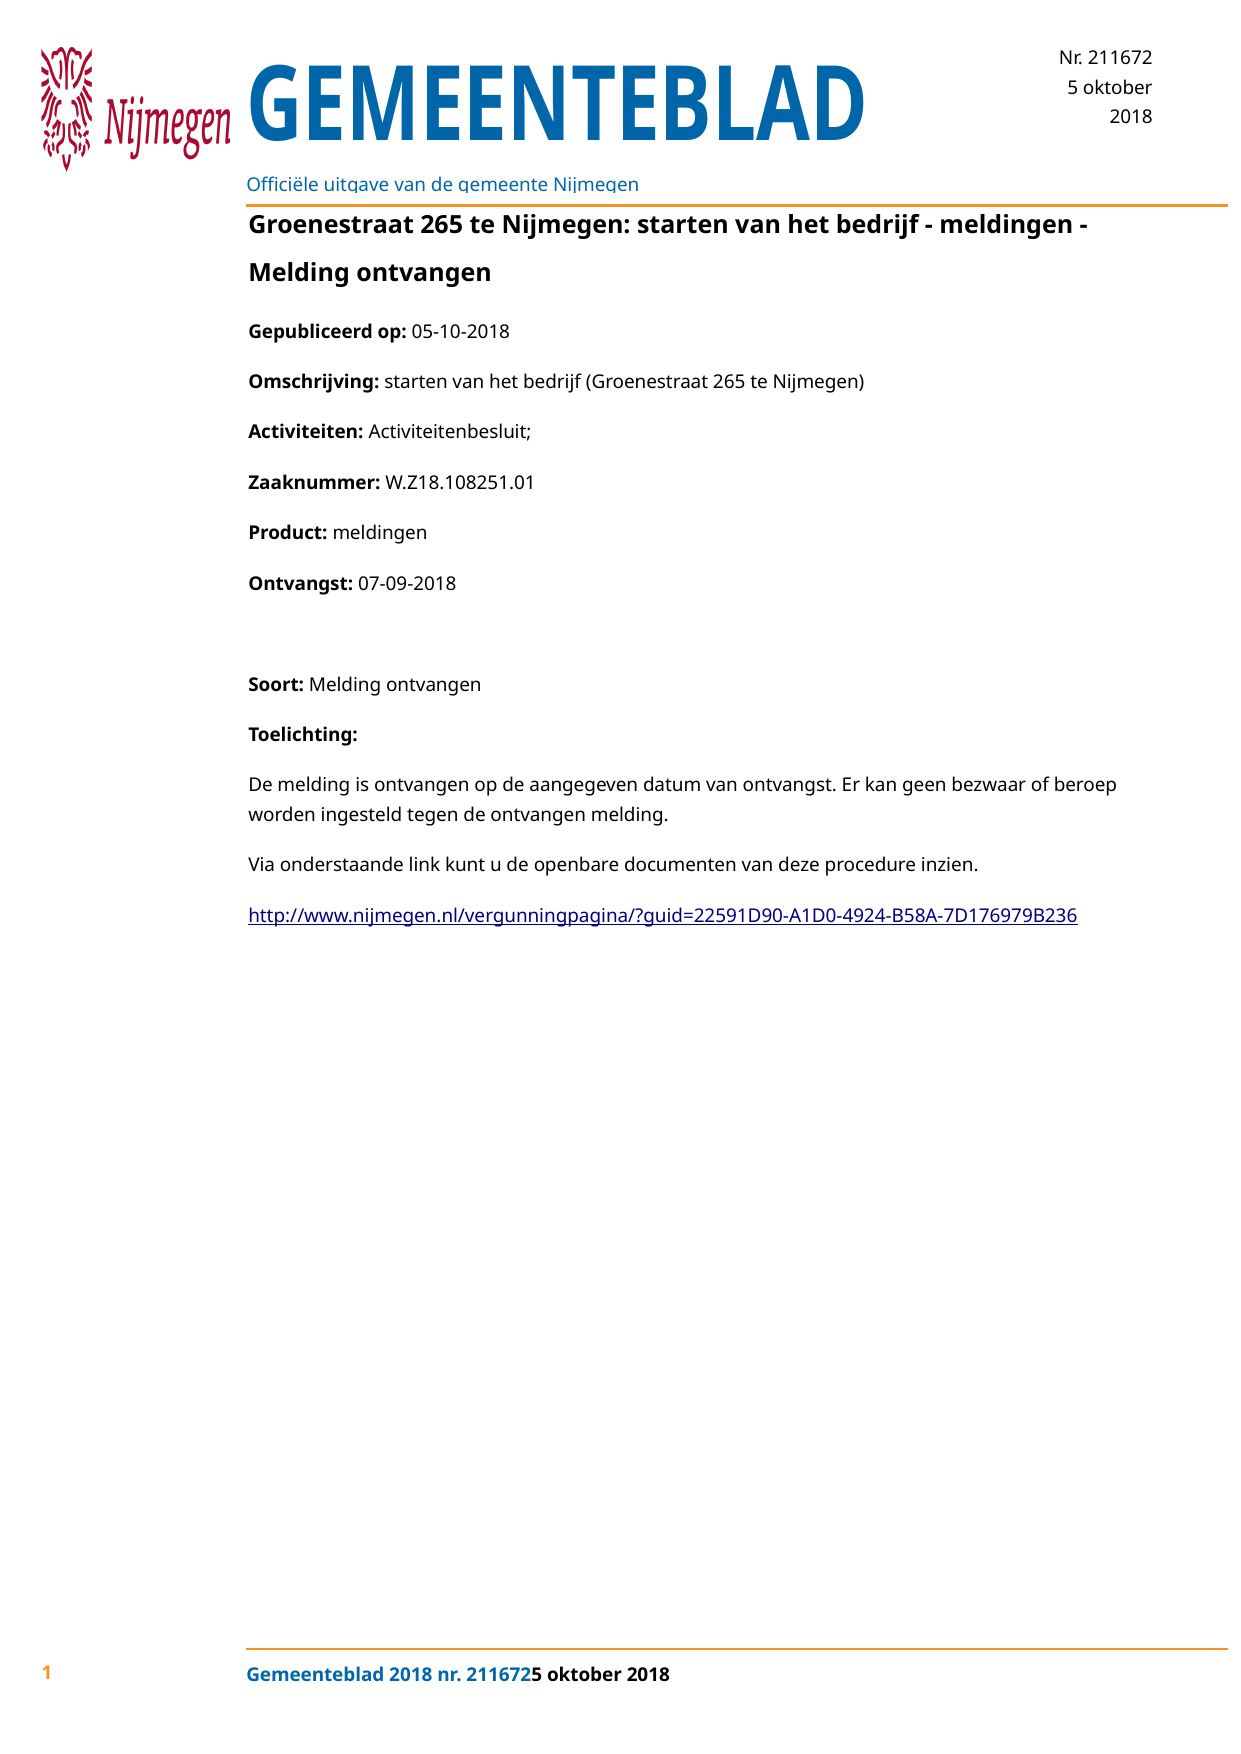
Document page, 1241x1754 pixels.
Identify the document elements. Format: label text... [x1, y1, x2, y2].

text Activiteiten: Activiteitenbesluit; [248, 419, 1152, 444]
picture [41, 47, 231, 172]
text Zaaknummer: W.Z18.108251.01 [248, 469, 1152, 495]
text Via onderstaande link kunt u de openbare documenten van deze procedure inzien. [248, 852, 1152, 877]
text Product: meldingen [248, 519, 1152, 545]
text Gepubliceerd op: 05-10-2018 [248, 318, 1152, 344]
text Toelichting: [248, 721, 1152, 747]
text Groenestraat 265 te Nijmegen: starten van het bedrijf - meldingen - Melding ontvangen [248, 207, 1152, 288]
text Omschrijving: starten van het bedrijf (Groenestraat 265 te Nijmegen) [248, 368, 1152, 394]
text De melding is ontvangen op de aangegeven datum van ontvangst. Er kan geen bezwaar of beroep worden ingesteld tegen de ontvangen melding. [248, 772, 1152, 827]
text Ontvangst: 07-09-2018 [248, 570, 1152, 596]
text Soort: Melding ontvangen [248, 671, 1152, 697]
text http://www.nijmegen.nl/vergunningpagina/?guid=22591D90-A1D0-4924-B58A-7D176979B236 [248, 902, 1152, 928]
